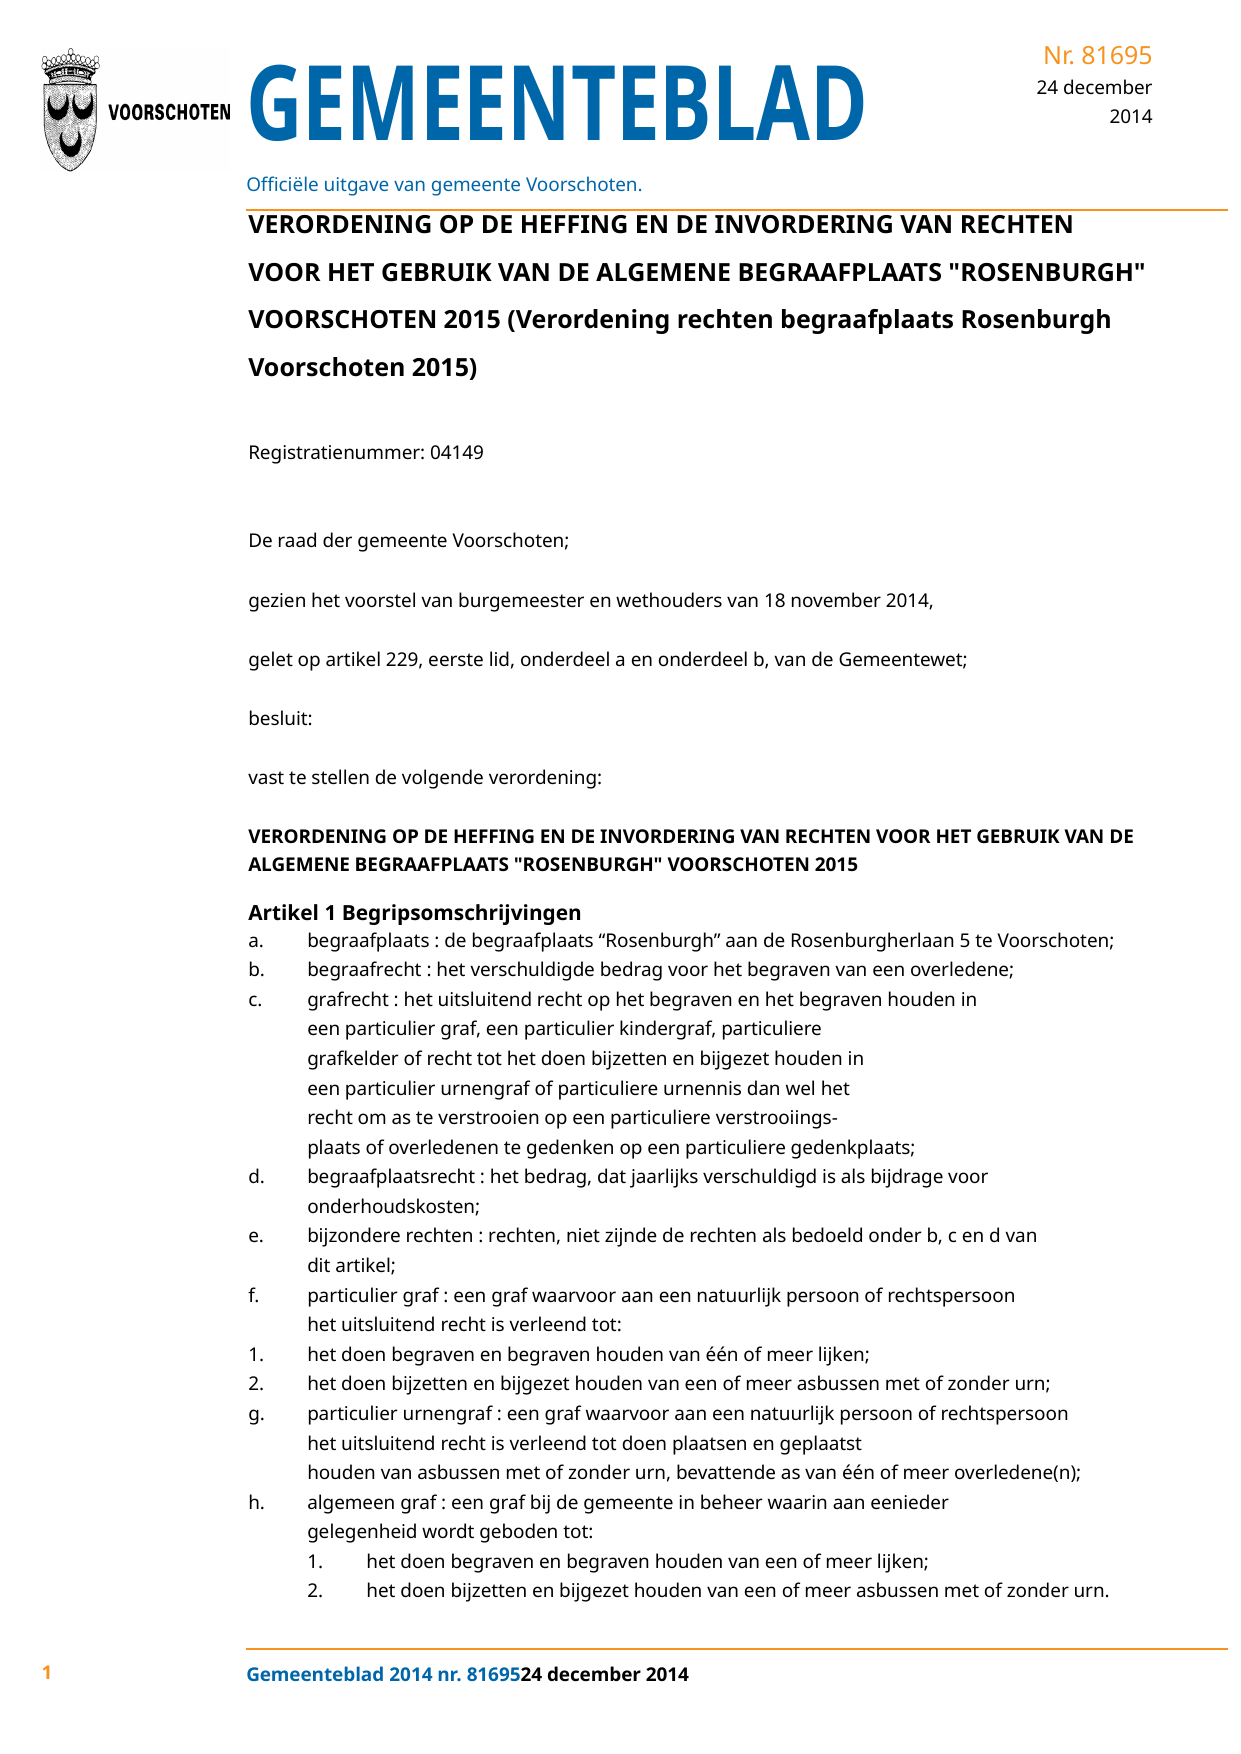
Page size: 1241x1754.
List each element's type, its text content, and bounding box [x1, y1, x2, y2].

list begraafrecht : het verschuldigde bedrag voor het begraven van een overledene; [248, 956, 1152, 982]
list gelegenheid wordt geboden tot: [248, 1518, 1152, 1544]
list grafrecht : het uitsluitend recht op het begraven en het begraven houden in [248, 986, 1152, 1012]
text Artikel 1 Begripsomschrijvingen [248, 898, 1152, 927]
list algemeen graf : een graf bij de gemeente in beheer waarin aan eenieder [248, 1489, 1152, 1515]
picture [41, 47, 231, 172]
list grafkelder of recht tot het doen bijzetten en bijgezet houden in [248, 1045, 1152, 1071]
list houden van asbussen met of zonder urn, bevattende as van één of meer overledene(n); [248, 1459, 1152, 1485]
list het doen begraven en begraven houden van een of meer lijken; [307, 1548, 1152, 1574]
text VERORDENING OP DE HEFFING EN DE INVORDERING VAN RECHTEN VOOR HET GEBRUIK VAN DE ALGEMENE BEGRAAFPLAATS "ROSENBURGH" VOORSCHOTEN 2015 (Verordening rechten begraafplaats Rosenburgh Voorschoten 2015) [248, 211, 1152, 384]
text Registratienummer: 04149 [248, 439, 1152, 464]
text gelet op artikel 229, eerste lid, onderdeel a en onderdeel b, van de Gemeentewet; [248, 646, 1152, 672]
list particulier urnengraf : een graf waarvoor aan een natuurlijk persoon of rechtspersoon [248, 1400, 1152, 1426]
text vast te stellen de volgende verordening: [248, 764, 1152, 790]
list bijzondere rechten : rechten, niet zijnde de rechten als bedoeld onder b, c en d van [248, 1223, 1152, 1248]
list een particulier urnengraf of particuliere urnennis dan wel het [248, 1075, 1152, 1101]
text De raad der gemeente Voorschoten; [248, 528, 1152, 553]
list begraafplaats : de begraafplaats “Rosenburgh” aan de Rosenburgherlaan 5 te Voorschoten; [248, 927, 1152, 953]
list het doen bijzetten en bijgezet houden van een of meer asbussen met of zonder urn; [248, 1371, 1152, 1396]
list dit artikel; [248, 1252, 1152, 1278]
list begraafplaatsrecht : het bedrag, dat jaarlijks verschuldigd is als bijdrage voor onderhoudskosten; [248, 1163, 1152, 1219]
list een particulier graf, een particulier kindergraf, particuliere [248, 1016, 1152, 1041]
list het doen begraven en begraven houden van één of meer lijken; [248, 1341, 1152, 1367]
list particulier graf : een graf waarvoor aan een natuurlijk persoon of rechtspersoon [248, 1282, 1152, 1308]
list het uitsluitend recht is verleend tot doen plaatsen en geplaatst [248, 1430, 1152, 1456]
text besluit: [248, 705, 1152, 731]
text gezien het voorstel van burgemeester en wethouders van 18 november 2014, [248, 587, 1152, 612]
text VERORDENING OP DE HEFFING EN DE INVORDERING VAN RECHTEN VOOR HET GEBRUIK VAN DE ALGEMENE BEGRAAFPLAATS "ROSENBURGH" VOORSCHOTEN 2015 [248, 823, 1152, 878]
list plaats of overledenen te gedenken op een particuliere gedenkplaats; [248, 1134, 1152, 1160]
list het doen bijzetten en bijgezet houden van een of meer asbussen met of zonder urn. [307, 1578, 1152, 1603]
list recht om as te verstrooien op een particuliere verstrooiings- [248, 1104, 1152, 1130]
list het uitsluitend recht is verleend tot: [248, 1311, 1152, 1337]
